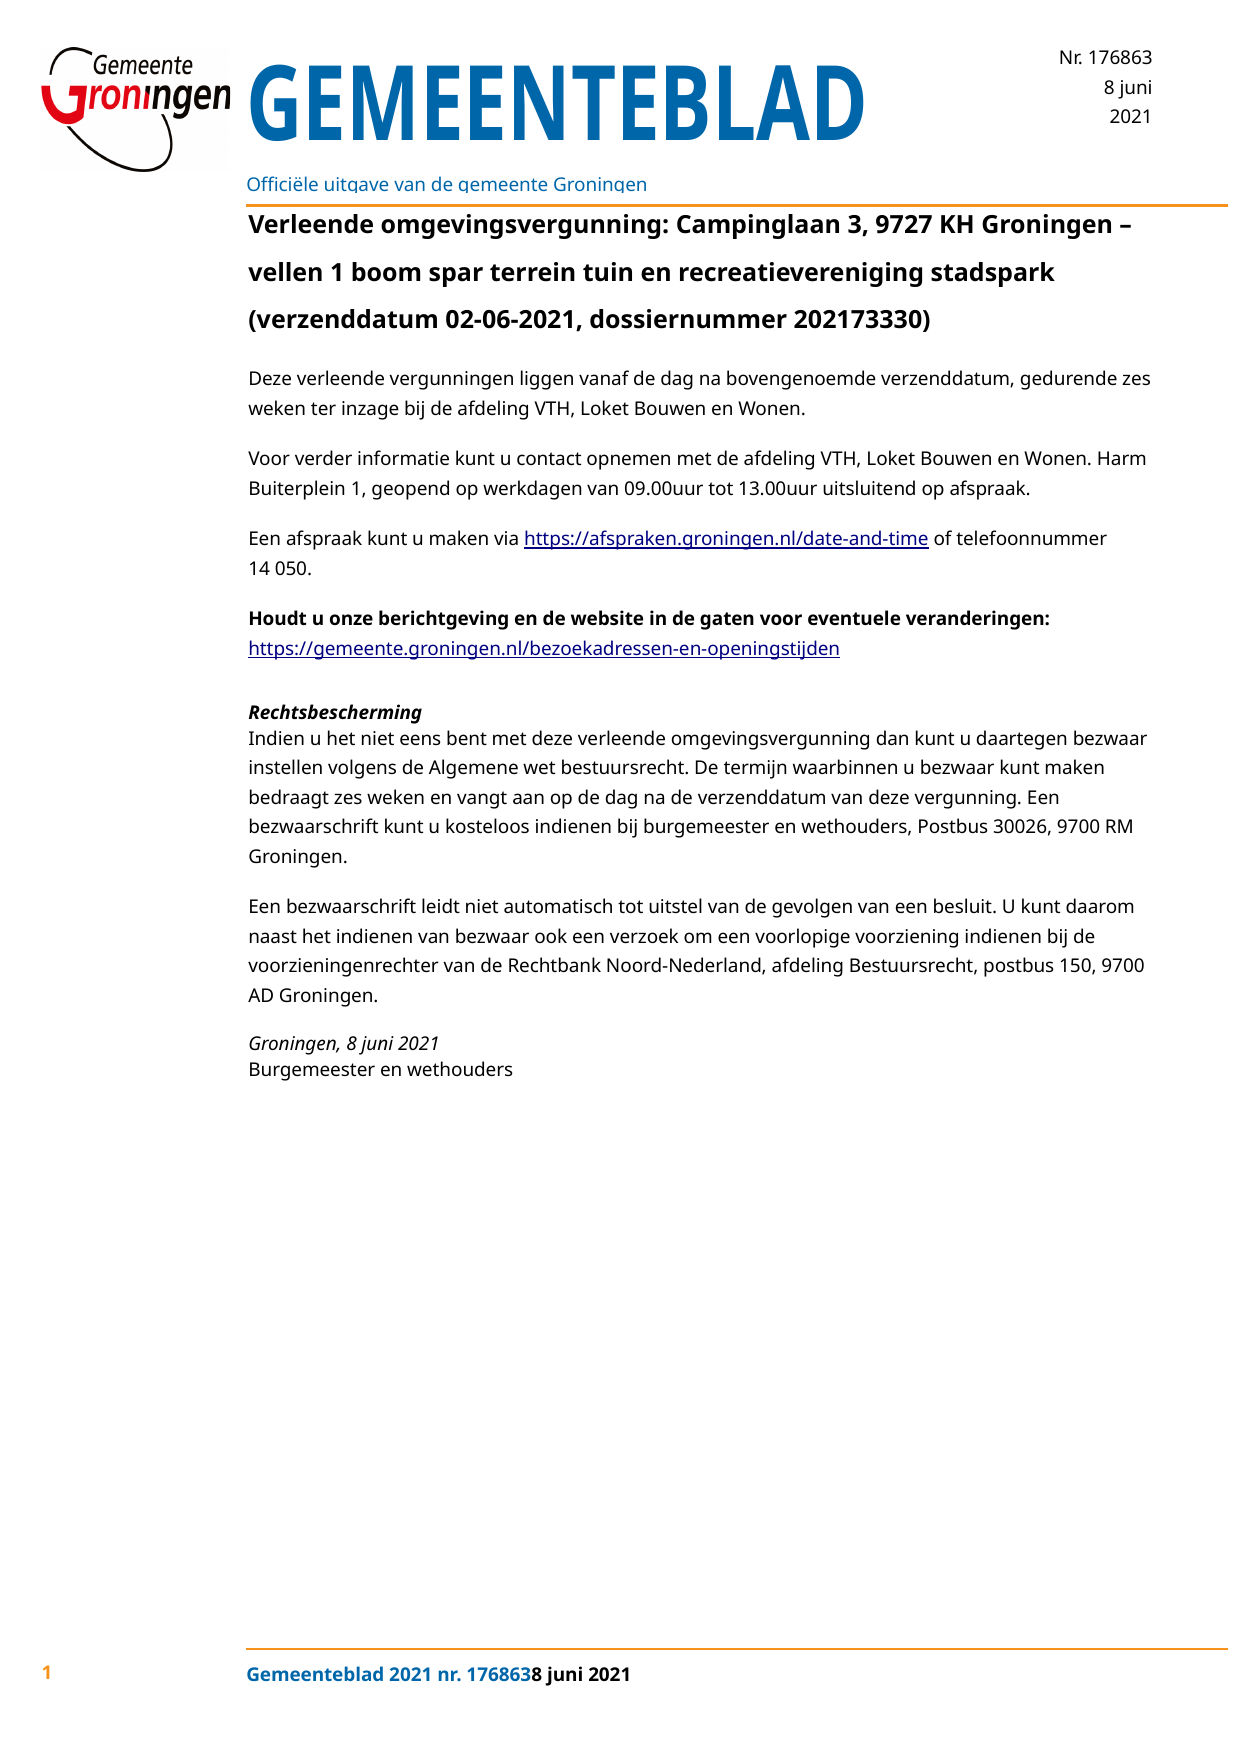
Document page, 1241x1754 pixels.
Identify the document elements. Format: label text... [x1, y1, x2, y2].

text Groningen, 8 juni 2021 [248, 1030, 1152, 1056]
text Houdt u onze berichtgeving en de website in de gaten voor eventuele veranderingen: https://gemeente.groningen.nl/bezoekadressen-en-openingstijden [248, 606, 1152, 661]
text Rechtsbescherming [248, 699, 1152, 725]
text Burgemeester en wethouders [248, 1056, 1152, 1082]
text Verleende omgevingsvergunning: Campinglaan 3, 9727 KH Groningen – vellen 1 boom spar terrein tuin en recreatievereniging stadspark (verzenddatum 02-06-2021, dossiernummer 202173330) [248, 207, 1152, 336]
text Een afspraak kunt u maken via https://afspraken.groningen.nl/date-and-time of telefoonnummer 14 050. [248, 526, 1152, 581]
picture [41, 47, 231, 172]
text Indien u het niet eens bent met deze verleende omgevingsvergunning dan kunt u daartegen bezwaar instellen volgens de Algemene wet bestuursrecht. De termijn waarbinnen u bezwaar kunt maken bedraagt zes weken en vangt aan op de dag na de verzenddatum van deze vergunning. Een bezwaarschrift kunt u kosteloos indienen bij burgemeester en wethouders, Postbus 30026, 9700 RM Groningen. [248, 725, 1152, 869]
text Voor verder informatie kunt u contact opnemen met de afdeling VTH, Loket Bouwen en Wonen. Harm Buiterplein 1, geopend op werkdagen van 09.00uur tot 13.00uur uitsluitend op afspraak. [248, 446, 1152, 501]
text Deze verleende vergunningen liggen vanaf de dag na bovengenoemde verzenddatum, gedurende zes weken ter inzage bij de afdeling VTH, Loket Bouwen en Wonen. [248, 366, 1152, 421]
text Een bezwaarschrift leidt niet automatisch tot uitstel van de gevolgen van een besluit. U kunt daarom naast het indienen van bezwaar ook een verzoek om een voorlopige voorziening indienen bij de voorzieningenrechter van de Rechtbank Noord-Nederland, afdeling Bestuursrecht, postbus 150, 9700 AD Groningen. [248, 893, 1152, 1008]
